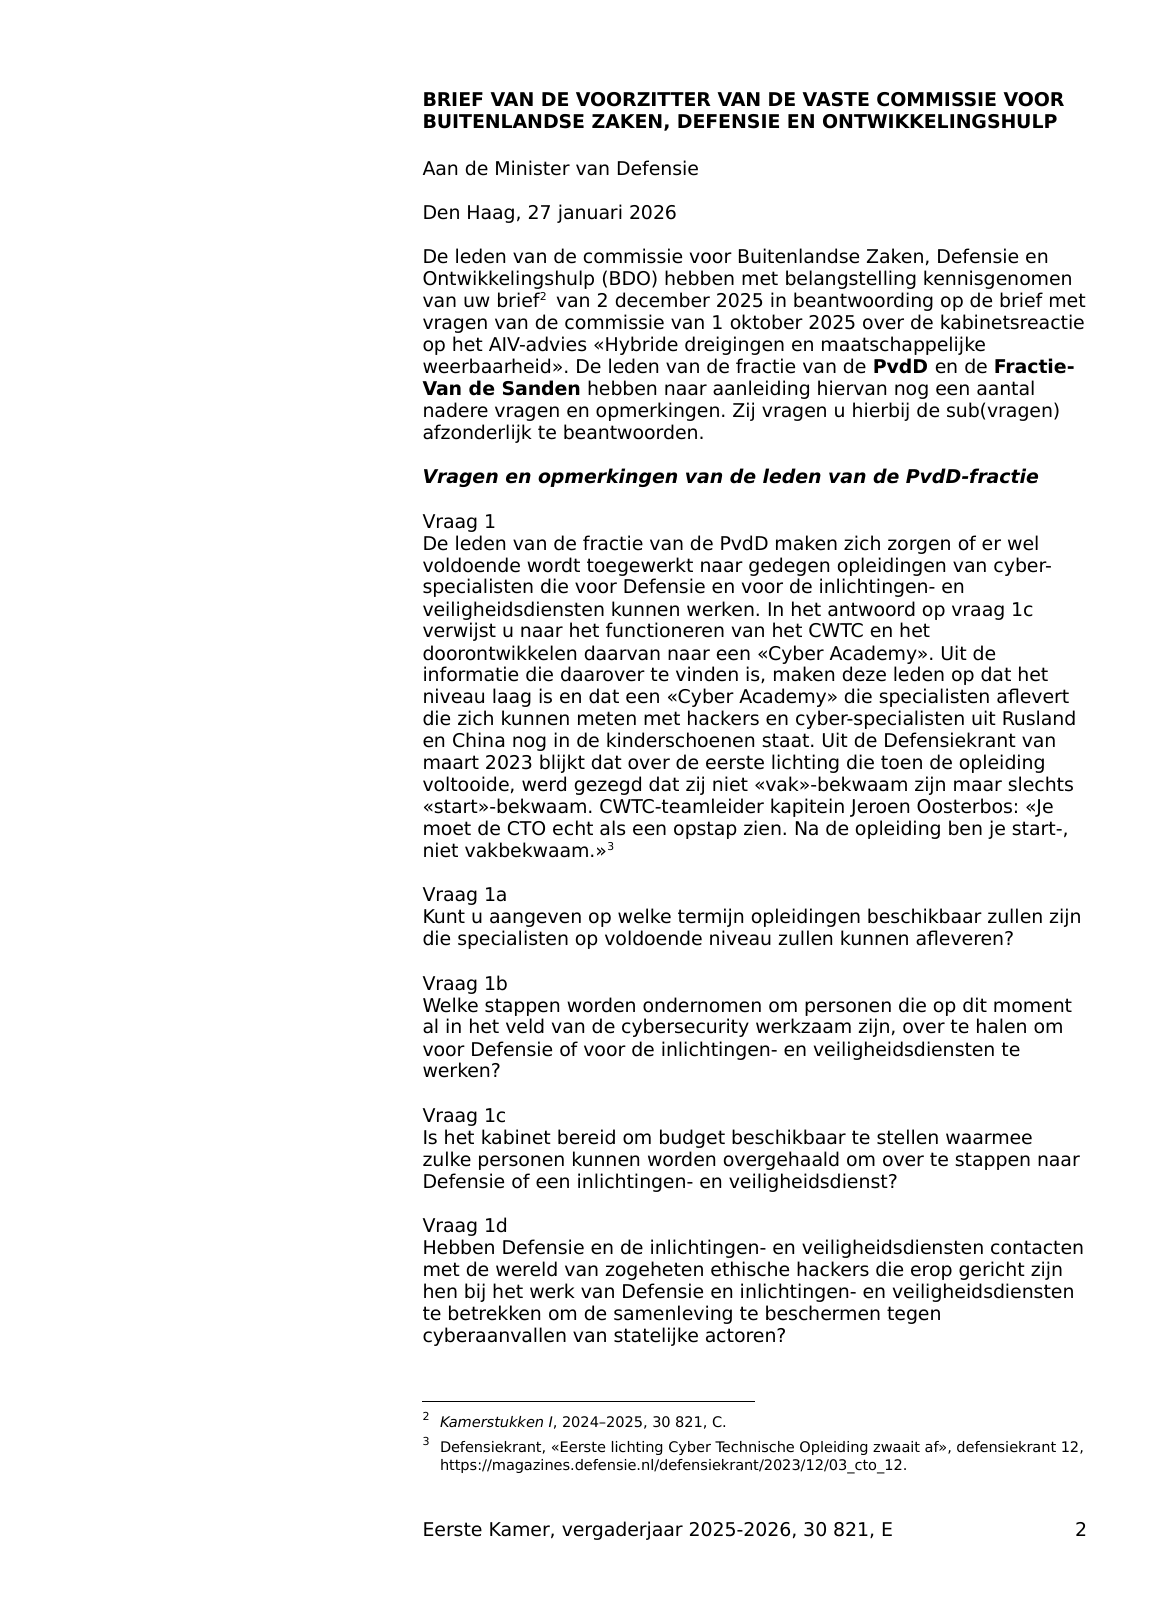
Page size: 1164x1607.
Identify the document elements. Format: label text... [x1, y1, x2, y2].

text De leden van de commissie voor Buitenlandse Zaken, Defensie en Ontwikkelingshulp (BDO) hebben met belangstelling kennisgenomen van uw brief van 2 december 2025 in beantwoording op de brief met vragen van de commissie van 1 oktober 2025 over de kabinetsreactie op het AIV-advies «Hybride dreigingen en maatschappelijke weerbaarheid». De leden van de fractie van de PvdD en de Fractie-Van de Sanden hebben naar aanleiding hiervan nog een aantal nadere vragen en opmerkingen. Zij vragen u hierbij de sub(vragen) afzonderlijk te beantwoorden. [422, 246, 1087, 444]
text Vraag 1a [422, 884, 1087, 906]
text Hebben Defensie en de inlichtingen- en veiligheidsdiensten contacten met de wereld van zogeheten ethische hackers die erop gericht zijn hen bij het werk van Defensie en inlichtingen- en veiligheidsdiensten te betrekken om de samenleving te beschermen tegen cyberaanvallen van statelijke actoren? [422, 1237, 1087, 1347]
text Vraag 1b [422, 972, 1087, 994]
subtitle Vragen en opmerkingen van de leden van de PvdD-fractie [422, 466, 1087, 488]
text Kamerstukken I, 2024–2025, 30 821, C. [422, 1410, 1087, 1432]
text De leden van de fractie van de PvdD maken zich zorgen of er wel voldoende wordt toegewerkt naar gedegen opleidingen van cyber-specialisten die voor Defensie en voor de inlichtingen- en veiligheidsdiensten kunnen werken. In het antwoord op vraag 1c verwijst u naar het functioneren van het CWTC en het doorontwikkelen daarvan naar een «Cyber Academy». Uit de informatie die daarover te vinden is, maken deze leden op dat het niveau laag is en dat een «Cyber Academy» die specialisten aflevert die zich kunnen meten met hackers en cyber-specialisten uit Rusland en China nog in de kinderschoenen staat. Uit de Defensiekrant van maart 2023 blijkt dat over de eerste lichting die toen de opleiding voltooide, werd gezegd dat zij niet «vak»-bekwaam zijn maar slechts «start»-bekwaam. CWTC-teamleider kapitein Jeroen Oosterbos: «Je moet de CTO echt als een opstap zien. Na de opleiding ben je start-, niet vakbekwaam.» [422, 532, 1087, 862]
text Kunt u aangeven op welke termijn opleidingen beschikbaar zullen zijn die specialisten op voldoende niveau zullen kunnen afleveren? [422, 906, 1087, 950]
text Vraag 1c [422, 1104, 1087, 1127]
text Is het kabinet bereid om budget beschikbaar te stellen waarmee zulke personen kunnen worden overgehaald om over te stappen naar Defensie of een inlichtingen- en veiligheidsdienst? [422, 1127, 1087, 1192]
text Welke stappen worden ondernomen om personen die op dit moment al in het veld van de cybersecurity werkzaam zijn, over te halen om voor Defensie of voor de inlichtingen- en veiligheidsdiensten te werken? [422, 994, 1087, 1082]
text Vraag 1d [422, 1215, 1087, 1237]
text Den Haag, 27 januari 2026 [422, 202, 1087, 224]
text Vraag 1 [422, 511, 1087, 532]
text Aan de Minister van Defensie [422, 158, 1087, 180]
subtitle BRIEF VAN DE VOORZITTER VAN DE VASTE COMMISSIE VOOR BUITENLANDSE ZAKEN, DEFENSIE EN ONTWIKKELINGSHULP [422, 89, 1087, 133]
text Defensiekrant, «Eerste lichting Cyber Technische Opleiding zwaait af», defensiekrant 12, https://magazines.defensie.nl/defensiekrant/2023/12/03_cto_12. [422, 1435, 1087, 1474]
